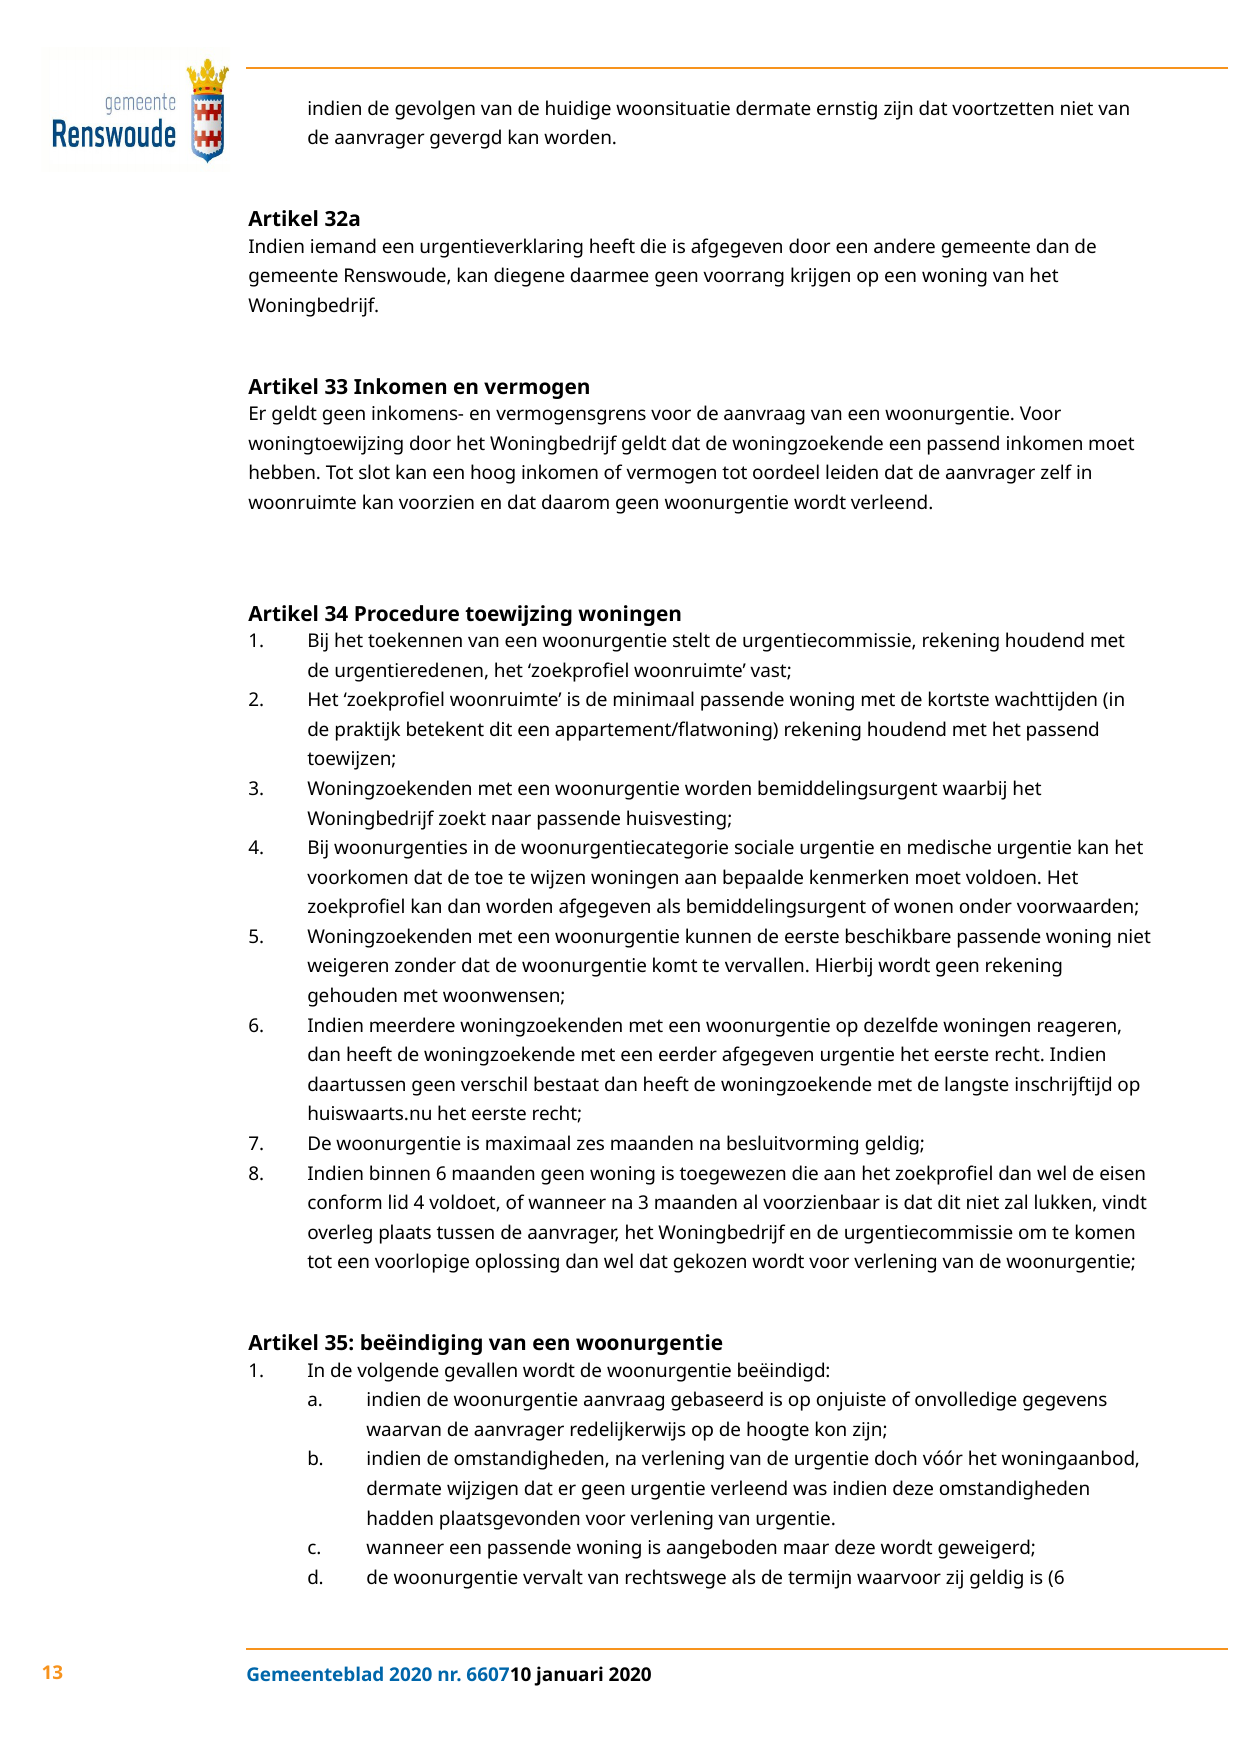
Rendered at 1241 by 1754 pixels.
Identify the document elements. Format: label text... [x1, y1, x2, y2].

text Indien iemand een urgentieverklaring heeft die is afgegeven door een andere gemeente dan de gemeente Renswoude, kan diegene daarmee geen voorrang krijgen op een woning van het Woningbedrijf. [248, 233, 1152, 318]
list Indien binnen 6 maanden geen woning is toegewezen die aan het zoekprofiel dan wel de eisen conform lid 4 voldoet, of wanneer na 3 maanden al voorzienbaar is dat dit niet zal lukken, vindt overleg plaats tussen de aanvrager, het Woningbedrijf en de urgentiecommissie om te komen tot een voorlopige oplossing dan wel dat gekozen wordt voor verlening van de woonurgentie; [248, 1160, 1152, 1274]
text Artikel 33 Inkomen en vermogen [248, 372, 1152, 400]
text Artikel 34 Procedure toewijzing woningen [248, 599, 1152, 627]
list De woonurgentie is maximaal zes maanden na besluitvorming geldig; [248, 1130, 1152, 1156]
list Woningzoekenden met een woonurgentie kunnen de eerste beschikbare passende woning niet weigeren zonder dat de woonurgentie komt te vervallen. Hierbij wordt geen rekening gehouden met woonwensen; [248, 923, 1152, 1008]
list indien de woonurgentie aanvraag gebaseerd is op onjuiste of onvolledige gegevens waarvan de aanvrager redelijkerwijs op de hoogte kon zijn; [307, 1386, 1152, 1442]
list indien de omstandigheden, na verlening van de urgentie doch vóór het woningaanbod, dermate wijzigen dat er geen urgentie verleend was indien deze omstandigheden hadden plaatsgevonden voor verlening van urgentie. [307, 1446, 1152, 1531]
list indien de gevolgen van de huidige woonsituatie dermate ernstig zijn dat voortzetten niet van de aanvrager gevergd kan worden. [248, 95, 1152, 150]
text Artikel 32a [248, 204, 1152, 233]
list wanneer een passende woning is aangeboden maar deze wordt geweigerd; [307, 1534, 1152, 1560]
picture [41, 47, 231, 172]
list de woonurgentie vervalt van rechtswege als de termijn waarvoor zij geldig is (6 [307, 1564, 1152, 1590]
text Artikel 35: beëindiging van een woonurgentie [248, 1328, 1152, 1357]
list Indien meerdere woningzoekenden met een woonurgentie op dezelfde woningen reageren, dan heeft de woningzoekende met een eerder afgegeven urgentie het eerste recht. Indien daartussen geen verschil bestaat dan heeft de woningzoekende met de langste inschrijftijd op huiswaarts.nu het eerste recht; [248, 1012, 1152, 1126]
text Er geldt geen inkomens- en vermogensgrens voor de aanvraag van een woonurgentie. Voor woningtoewijzing door het Woningbedrijf geldt dat de woningzoekende een passend inkomen moet hebben. Tot slot kan een hoog inkomen of vermogen tot oordeel leiden dat de aanvrager zelf in woonruimte kan voorzien en dat daarom geen woonurgentie wordt verleend. [248, 400, 1152, 515]
list Bij het toekennen van een woonurgentie stelt de urgentiecommissie, rekening houdend met de urgentieredenen, het ‘zoekprofiel woonruimte’ vast; [248, 627, 1152, 682]
list Bij woonurgenties in de woonurgentiecategorie sociale urgentie en medische urgentie kan het voorkomen dat de toe te wijzen woningen aan bepaalde kenmerken moet voldoen. Het zoekprofiel kan dan worden afgegeven als bemiddelingsurgent of wonen onder voorwaarden; [248, 834, 1152, 919]
list Het ‘zoekprofiel woonruimte’ is de minimaal passende woning met de kortste wachttijden (in de praktijk betekent dit een appartement/flatwoning) rekening houdend met het passend toewijzen; [248, 686, 1152, 771]
list In de volgende gevallen wordt de woonurgentie beëindigd: [248, 1357, 1152, 1383]
list Woningzoekenden met een woonurgentie worden bemiddelingsurgent waarbij het Woningbedrijf zoekt naar passende huisvesting; [248, 775, 1152, 830]
